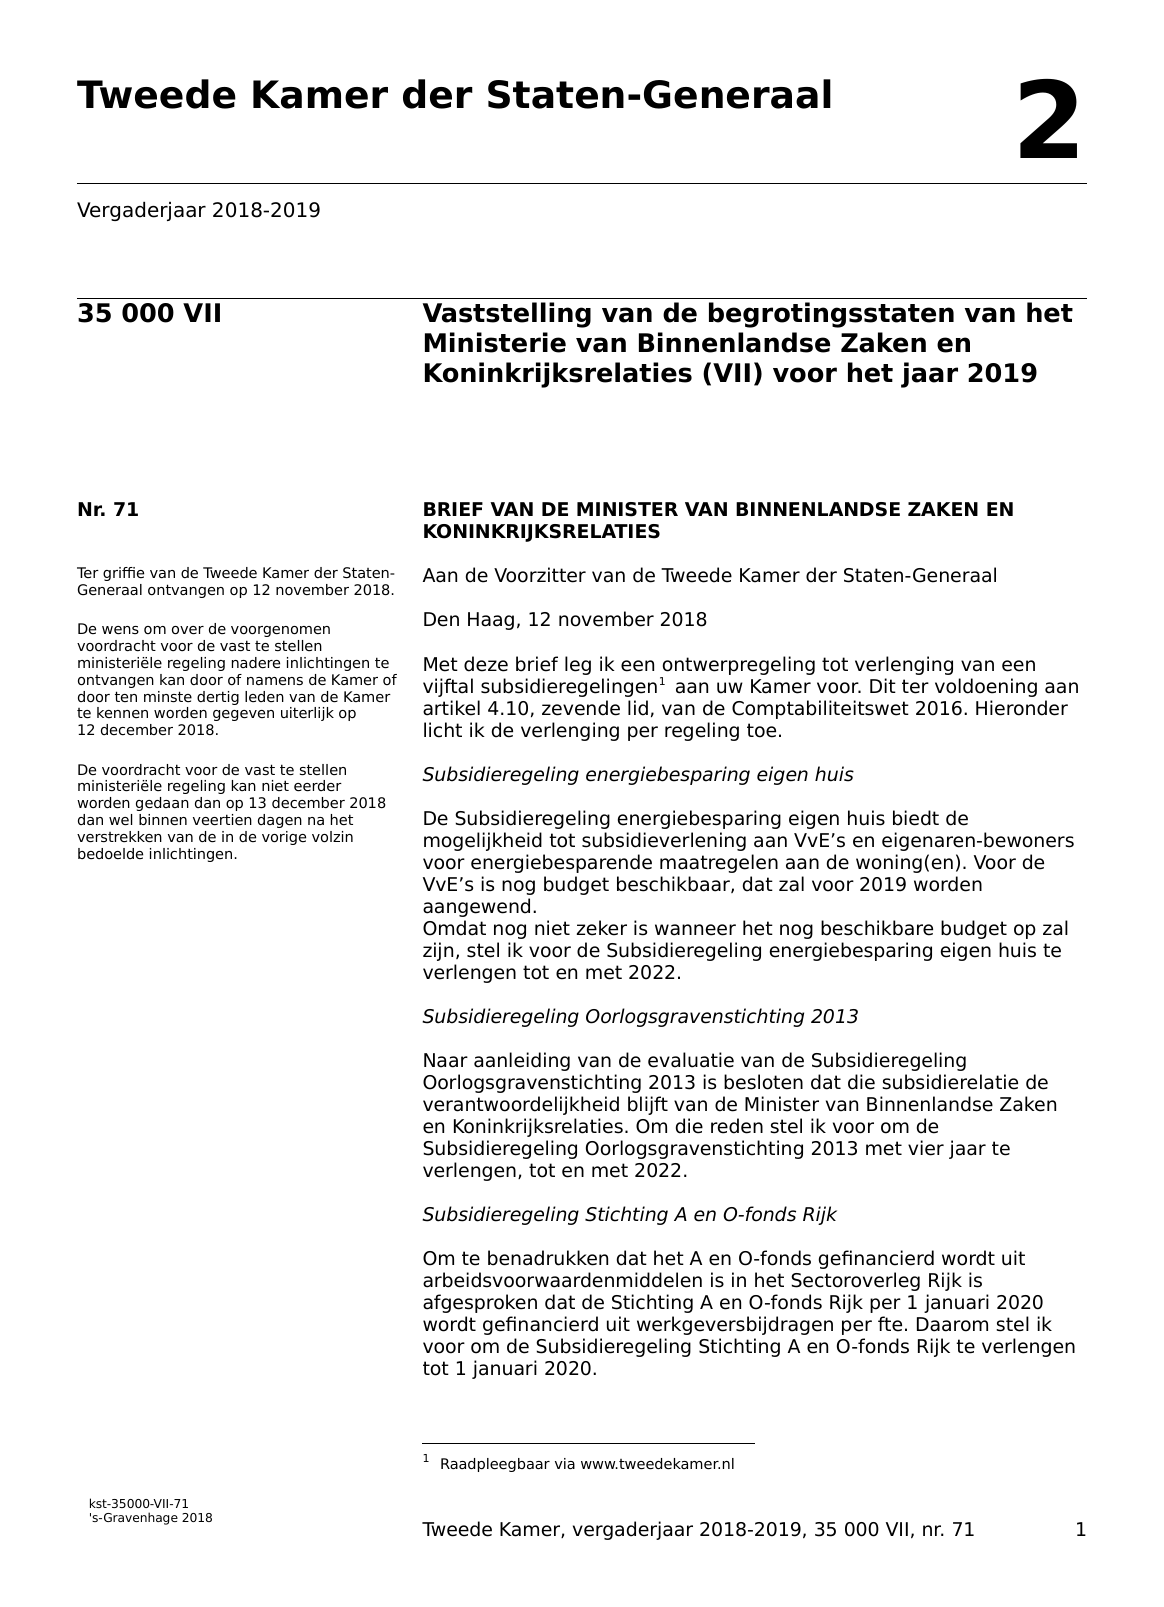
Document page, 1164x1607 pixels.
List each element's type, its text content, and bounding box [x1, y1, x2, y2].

table_cell Vergaderjaar 2018-2019 [77, 184, 1087, 298]
text 's-Gravenhage 2018 [88, 1511, 323, 1525]
text De voordracht voor de vast te stellen ministeriële regeling kan niet eerder worden gedaan dan op 13 december 2018 dan wel binnen veertien dagen na het verstrekken van de in de vorige volzin bedoelde inlichtingen. [77, 761, 399, 863]
text Den Haag, 12 november 2018 [422, 609, 1087, 631]
text [77, 739, 399, 761]
subtitle Subsidieregeling energiebesparing eigen huis [422, 764, 1087, 786]
text kst-35000-VII-71 [88, 1497, 323, 1511]
table_header 2 [886, 59, 1087, 183]
text De Subsidieregeling energiebesparing eigen huis biedt de mogelijkheid tot subsidieverlening aan VvE’s en eigenaren-bewoners voor energiebesparende maatregelen aan de woning(en). Voor de VvE’s is nog budget beschikbaar, dat zal voor 2019 worden aangewend. [422, 808, 1087, 918]
subtitle 35 000 VII Vaststelling van de begrotingsstaten van het Ministerie van Binnenlandse Zaken en Koninkrijksrelaties (VII) voor het jaar 2019 [77, 299, 1087, 388]
text Aan de Voorzitter van de Tweede Kamer der Staten-Generaal [422, 565, 1087, 587]
text Ter griffie van de Tweede Kamer der Staten-Generaal ontvangen op 12 november 2018. [77, 565, 399, 599]
text [77, 599, 399, 621]
subtitle Subsidieregeling Oorlogsgravenstichting 2013 [422, 1006, 1087, 1028]
text Omdat nog niet zeker is wanneer het nog beschikbare budget op zal zijn, stel ik voor de Subsidieregeling energiebesparing eigen huis te verlengen tot en met 2022. [422, 918, 1087, 984]
text Om te benadrukken dat het A en O-fonds gefinancierd wordt uit arbeidsvoorwaardenmiddelen is in het Sectoroverleg Rijk is afgesproken dat de Stichting A en O-fonds Rijk per 1 januari 2020 wordt gefinancierd uit werkgeversbijdragen per fte. Daarom stel ik voor om de Subsidieregeling Stichting A en O-fonds Rijk te verlengen tot 1 januari 2020. [422, 1248, 1087, 1380]
subtitle Subsidieregeling Stichting A en O-fonds Rijk [422, 1204, 1087, 1226]
text Raadpleegbaar via www.tweedekamer.nl [422, 1452, 1087, 1474]
text De wens om over de voorgenomen voordracht voor de vast te stellen ministeriële regeling nadere inlichtingen te ontvangen kan door of namens de Kamer of door ten minste dertig leden van de Kamer te kennen worden gegeven uiterlijk op 12 december 2018. [77, 621, 399, 739]
text Met deze brief leg ik een ontwerpregeling tot verlenging van een vijftal subsidieregelingen aan uw Kamer voor. Dit ter voldoening aan artikel 4.10, zevende lid, van de Comptabiliteitswet 2016. Hieronder licht ik de verlenging per regeling toe. [422, 653, 1087, 741]
text Naar aanleiding van de evaluatie van de Subsidieregeling Oorlogsgravenstichting 2013 is besloten dat die subsidierelatie de verantwoordelijkheid blijft van de Minister van Binnenlandse Zaken en Koninkrijksrelaties. Om die reden stel ik voor om de Subsidieregeling Oorlogsgravenstichting 2013 met vier jaar te verlengen, tot en met 2022. [422, 1050, 1087, 1182]
subtitle Nr. 71 BRIEF VAN DE MINISTER VAN BINNENLANDSE ZAKEN EN KONINKRIJKSRELATIES [77, 499, 1087, 543]
table_header Tweede Kamer der Staten-Generaal [77, 59, 886, 183]
